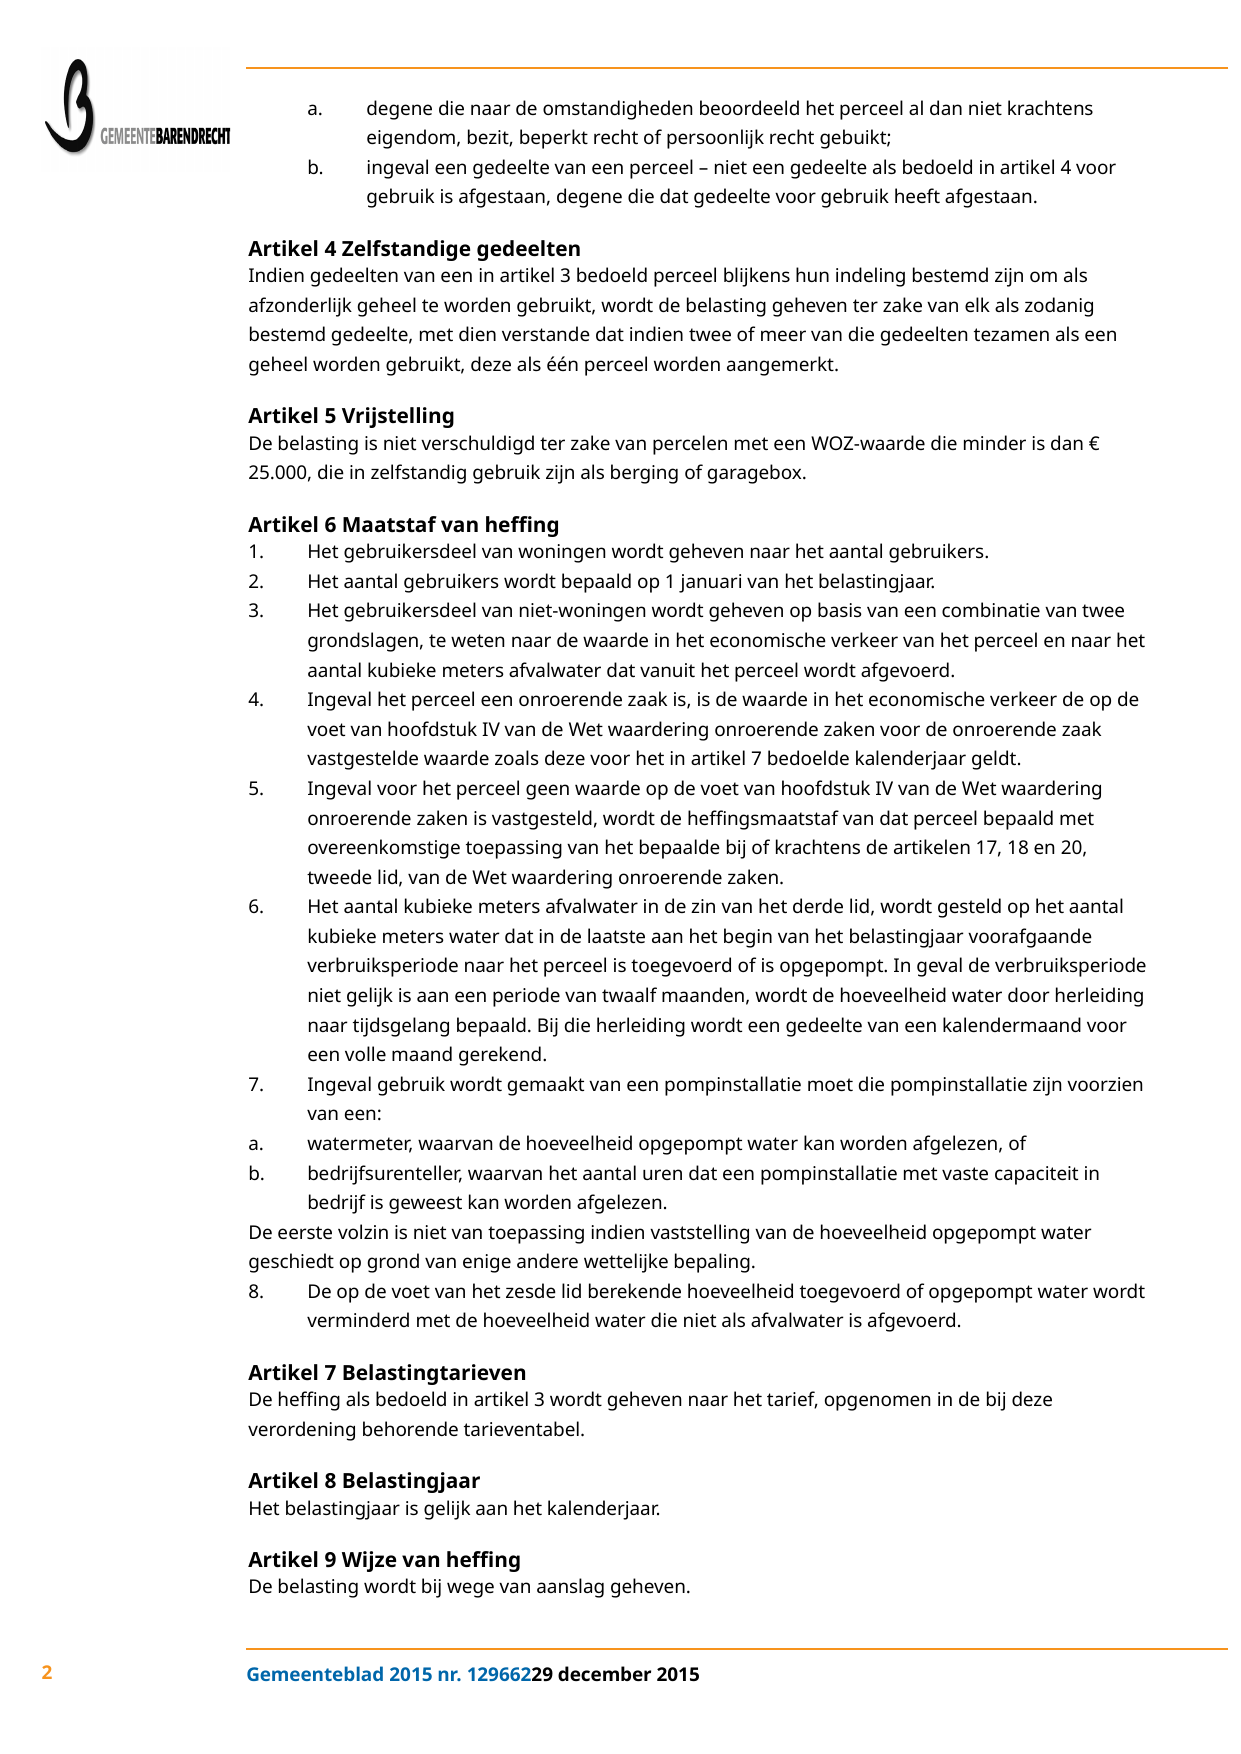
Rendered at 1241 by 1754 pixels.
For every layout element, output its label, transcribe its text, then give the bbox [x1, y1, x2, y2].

list bedrijfsurenteller, waarvan het aantal uren dat een pompinstallatie met vaste capaciteit in bedrijf is geweest kan worden afgelezen. [248, 1160, 1152, 1215]
list Het aantal kubieke meters afvalwater in de zin van het derde lid, wordt gesteld op het aantal kubieke meters water dat in de laatste aan het begin van het belastingjaar voorafgaande verbruiksperiode naar het perceel is toegevoerd of is opgepompt. In geval de verbruiksperiode niet gelijk is aan een periode van twaalf maanden, wordt de hoeveelheid water door herleiding naar tijdsgelang bepaald. Bij die herleiding wordt een gedeelte van een kalendermaand voor een volle maand gerekend. [248, 893, 1152, 1067]
picture [41, 47, 231, 172]
text De eerste volzin is niet van toepassing indien vaststelling van de hoeveelheid opgepompt water geschiedt op grond van enige andere wettelijke bepaling. [248, 1219, 1152, 1274]
text Artikel 5 Vrijstelling [248, 402, 1152, 430]
text Artikel 9 Wijze van heffing [248, 1545, 1152, 1574]
text De belasting wordt bij wege van aanslag geheven. [248, 1574, 1152, 1599]
text Indien gedeelten van een in artikel 3 bedoeld perceel blijkens hun indeling bestemd zijn om als afzonderlijk geheel te worden gebruikt, wordt de belasting geheven ter zake van elk als zodanig bestemd gedeelte, met dien verstande dat indien twee of meer van die gedeelten tezamen als een geheel worden gebruikt, deze als één perceel worden aangemerkt. [248, 262, 1152, 377]
text Artikel 8 Belastingjaar [248, 1466, 1152, 1495]
list degene die naar de omstandigheden beoordeeld het perceel al dan niet krachtens eigendom, bezit, beperkt recht of persoonlijk recht gebuikt; [307, 95, 1152, 150]
list Het aantal gebruikers wordt bepaald op 1 januari van het belastingjaar. [248, 568, 1152, 594]
list De op de voet van het zesde lid berekende hoeveelheid toegevoerd of opgepompt water wordt verminderd met de hoeveelheid water die niet als afvalwater is afgevoerd. [248, 1278, 1152, 1333]
text Artikel 7 Belastingtarieven [248, 1358, 1152, 1386]
text Artikel 4 Zelfstandige gedeelten [248, 234, 1152, 262]
list Het gebruikersdeel van woningen wordt geheven naar het aantal gebruikers. [248, 538, 1152, 564]
list ingeval een gedeelte van een perceel – niet een gedeelte als bedoeld in artikel 4 voor gebruik is afgestaan, degene die dat gedeelte voor gebruik heeft afgestaan. [307, 154, 1152, 209]
list watermeter, waarvan de hoeveelheid opgepompt water kan worden afgelezen, of [248, 1130, 1152, 1156]
list Ingeval het perceel een onroerende zaak is, is de waarde in het economische verkeer de op de voet van hoofdstuk IV van de Wet waardering onroerende zaken voor de onroerende zaak vastgestelde waarde zoals deze voor het in artikel 7 bedoelde kalenderjaar geldt. [248, 686, 1152, 771]
text De heffing als bedoeld in artikel 3 wordt geheven naar het tarief, opgenomen in de bij deze verordening behorende tarieventabel. [248, 1386, 1152, 1442]
text De belasting is niet verschuldigd ter zake van percelen met een WOZ-waarde die minder is dan € 25.000, die in zelfstandig gebruik zijn als berging of garagebox. [248, 430, 1152, 485]
list Ingeval voor het perceel geen waarde op de voet van hoofdstuk IV van de Wet waardering onroerende zaken is vastgesteld, wordt de heffingsmaatstaf van dat perceel bepaald met overeenkomstige toepassing van het bepaalde bij of krachtens de artikelen 17, 18 en 20, tweede lid, van de Wet waardering onroerende zaken. [248, 775, 1152, 889]
list Het gebruikersdeel van niet-woningen wordt geheven op basis van een combinatie van twee grondslagen, te weten naar de waarde in het economische verkeer van het perceel en naar het aantal kubieke meters afvalwater dat vanuit het perceel wordt afgevoerd. [248, 598, 1152, 682]
text Artikel 6 Maatstaf van heffing [248, 510, 1152, 538]
text Het belastingjaar is gelijk aan het kalenderjaar. [248, 1495, 1152, 1521]
list Ingeval gebruik wordt gemaakt van een pompinstallatie moet die pompinstallatie zijn voorzien van een: [248, 1071, 1152, 1126]
